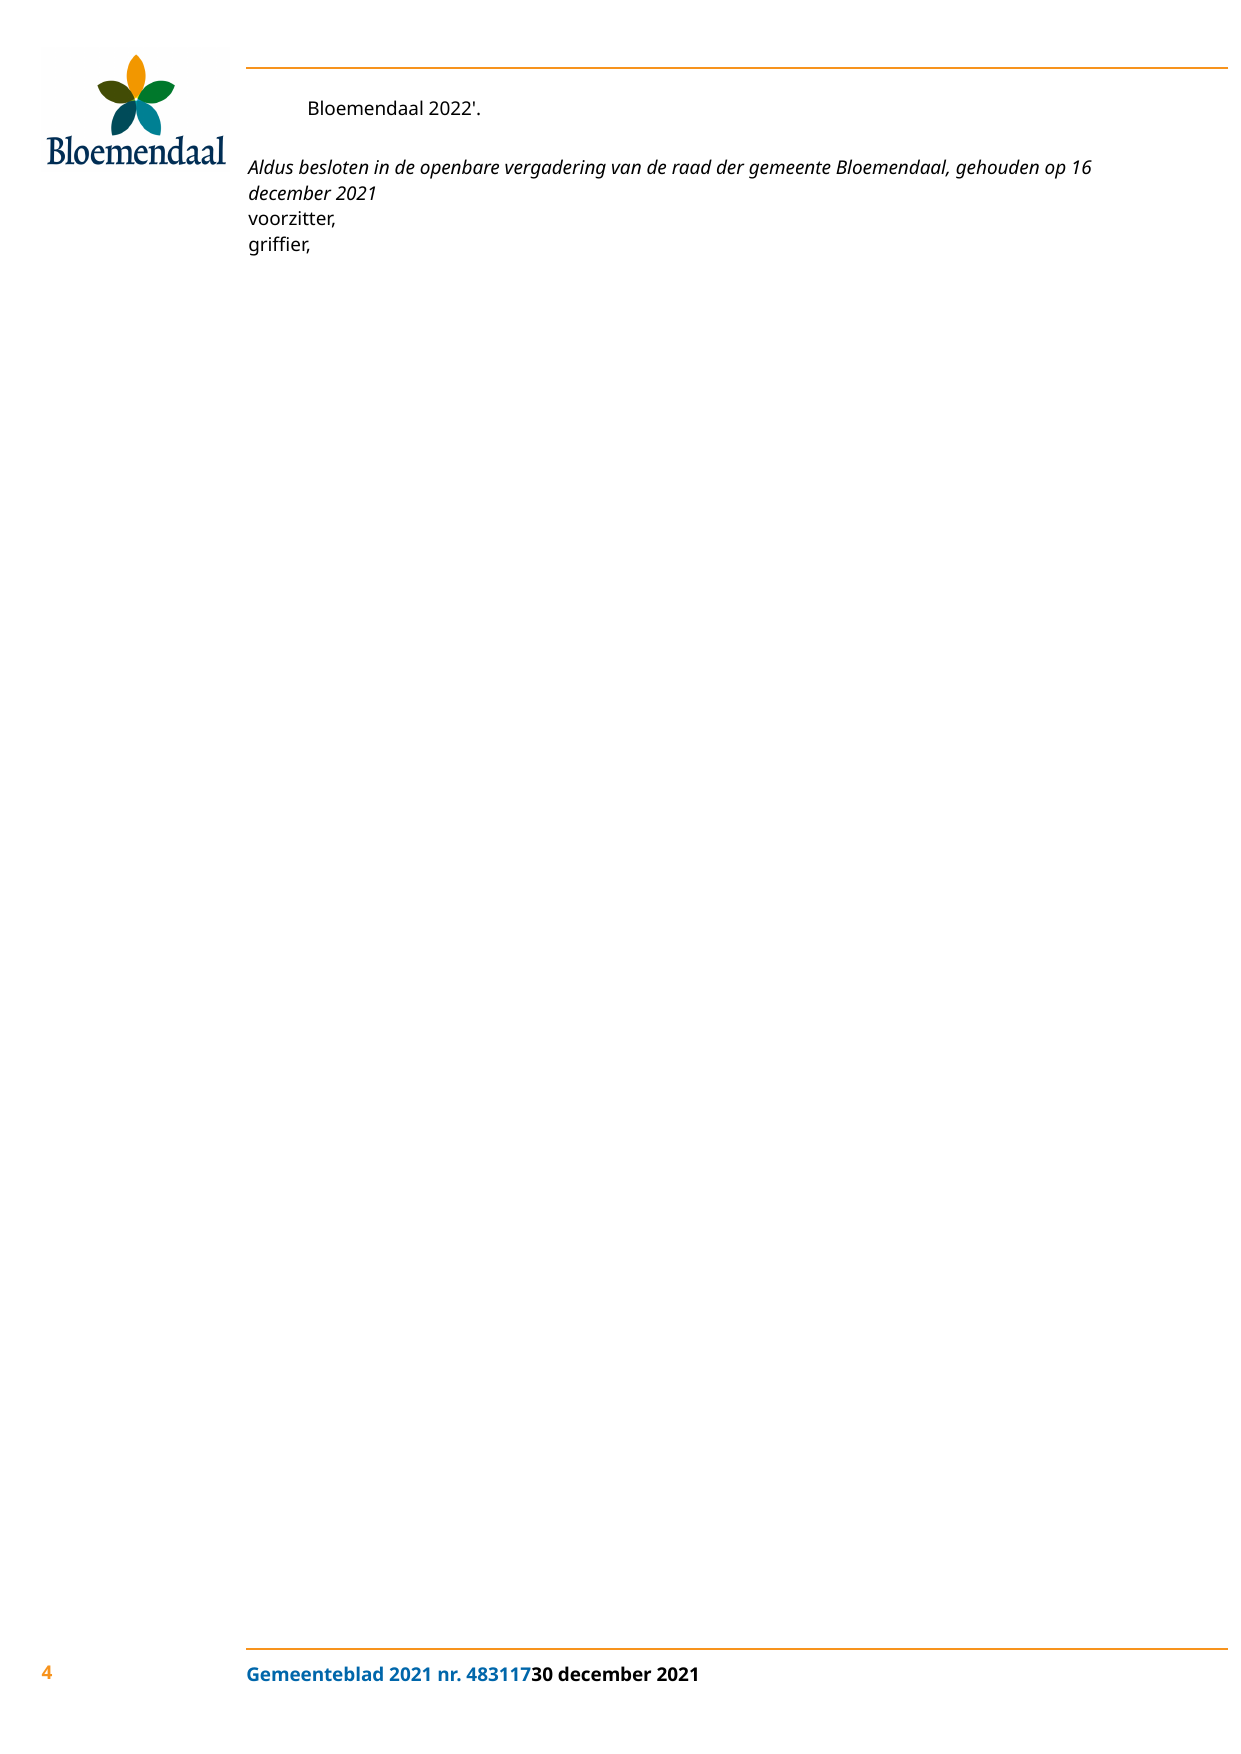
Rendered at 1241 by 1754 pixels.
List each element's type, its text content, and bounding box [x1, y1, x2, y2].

list Bloemendaal 2022'. [248, 95, 1152, 121]
text griffier, [248, 231, 1152, 257]
text Aldus besloten in de openbare vergadering van de raad der gemeente Bloemendaal, gehouden op 16 december 2021 [248, 154, 1152, 205]
text voorzitter, [248, 205, 1152, 231]
picture [41, 47, 231, 172]
